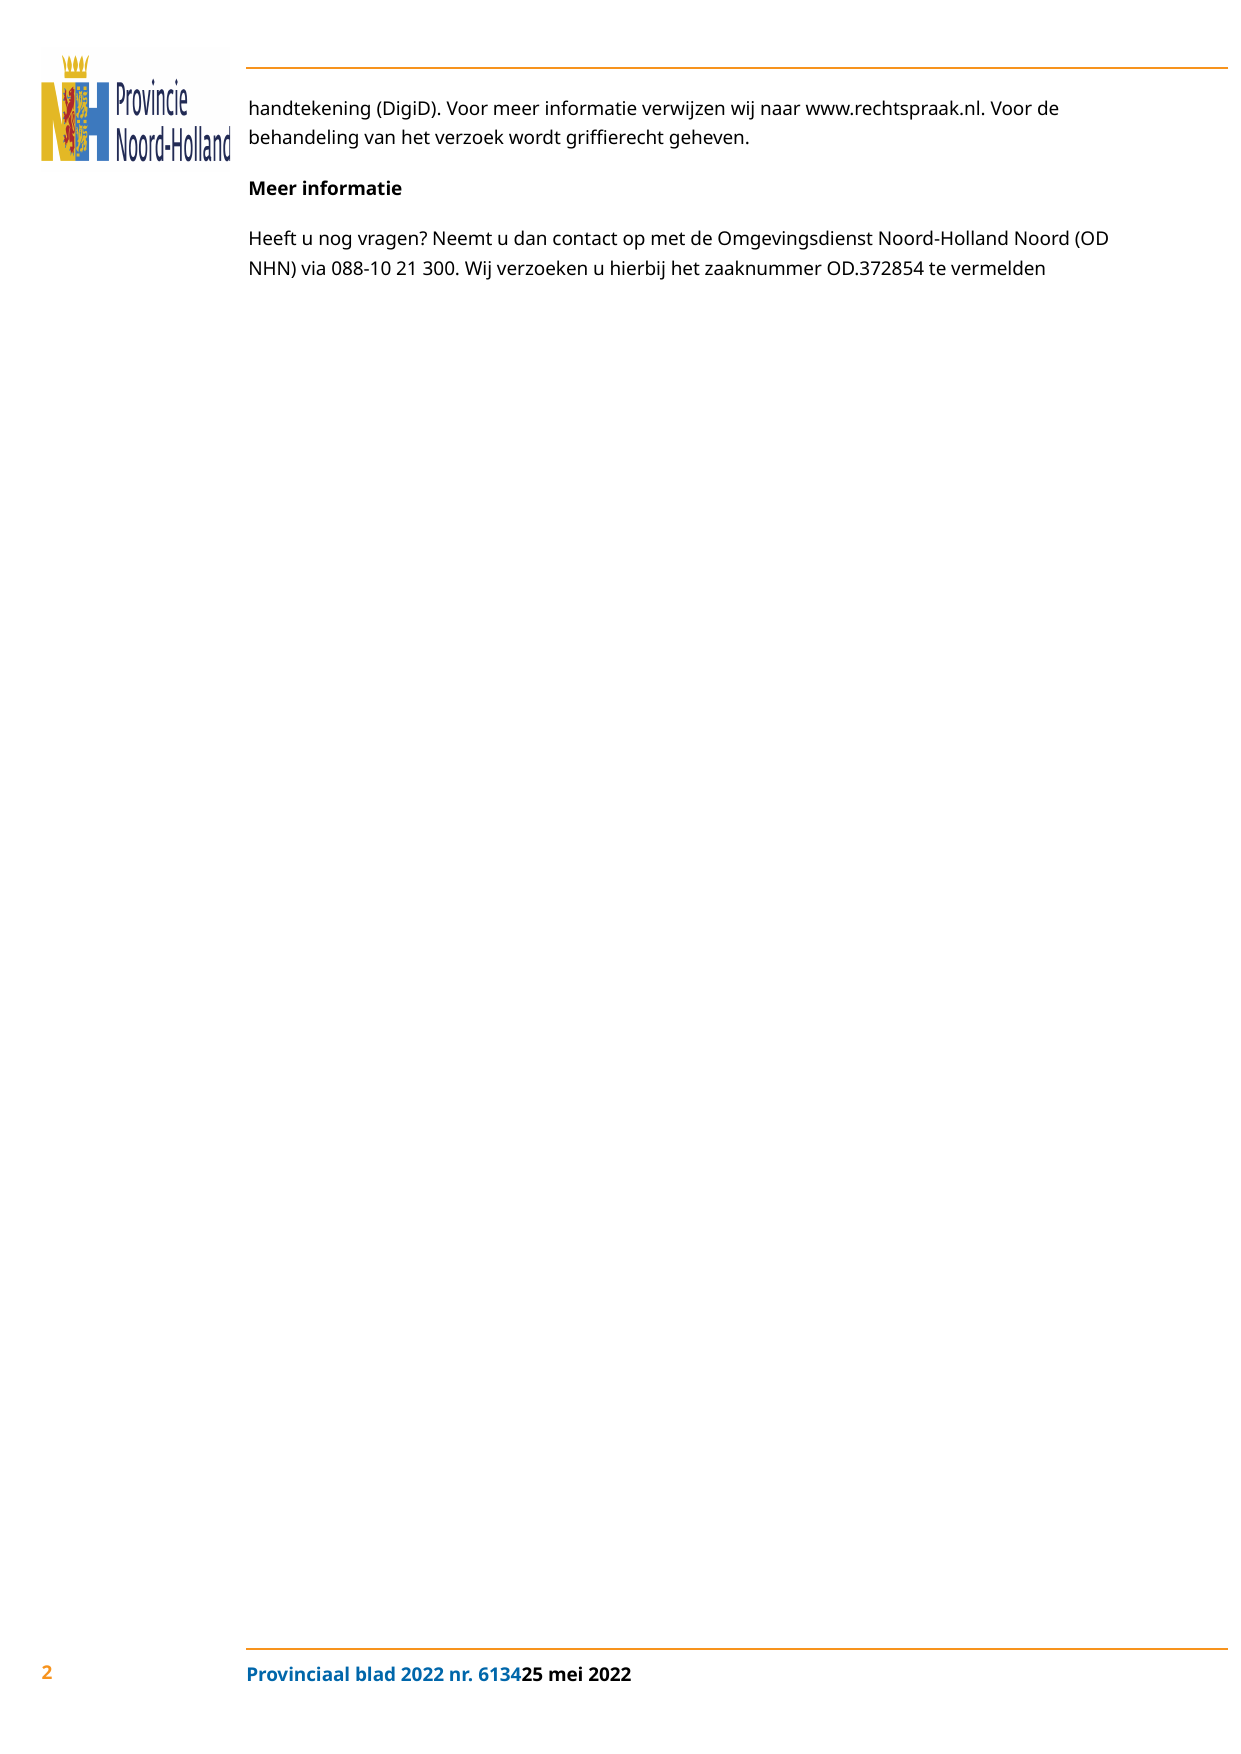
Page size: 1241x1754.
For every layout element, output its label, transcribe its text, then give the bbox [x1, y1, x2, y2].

text handtekening (DigiD). Voor meer informatie verwijzen wij naar www.rechtspraak.nl. Voor de behandeling van het verzoek wordt griffierecht geheven. [248, 95, 1152, 150]
picture [41, 47, 231, 172]
text Heeft u nog vragen? Neemt u dan contact op met de Omgevingsdienst Noord-Holland Noord (OD NHN) via 088-10 21 300. Wij verzoeken u hierbij het zaaknummer OD.372854 te vermelden [248, 225, 1152, 281]
text Meer informatie [248, 175, 1152, 201]
